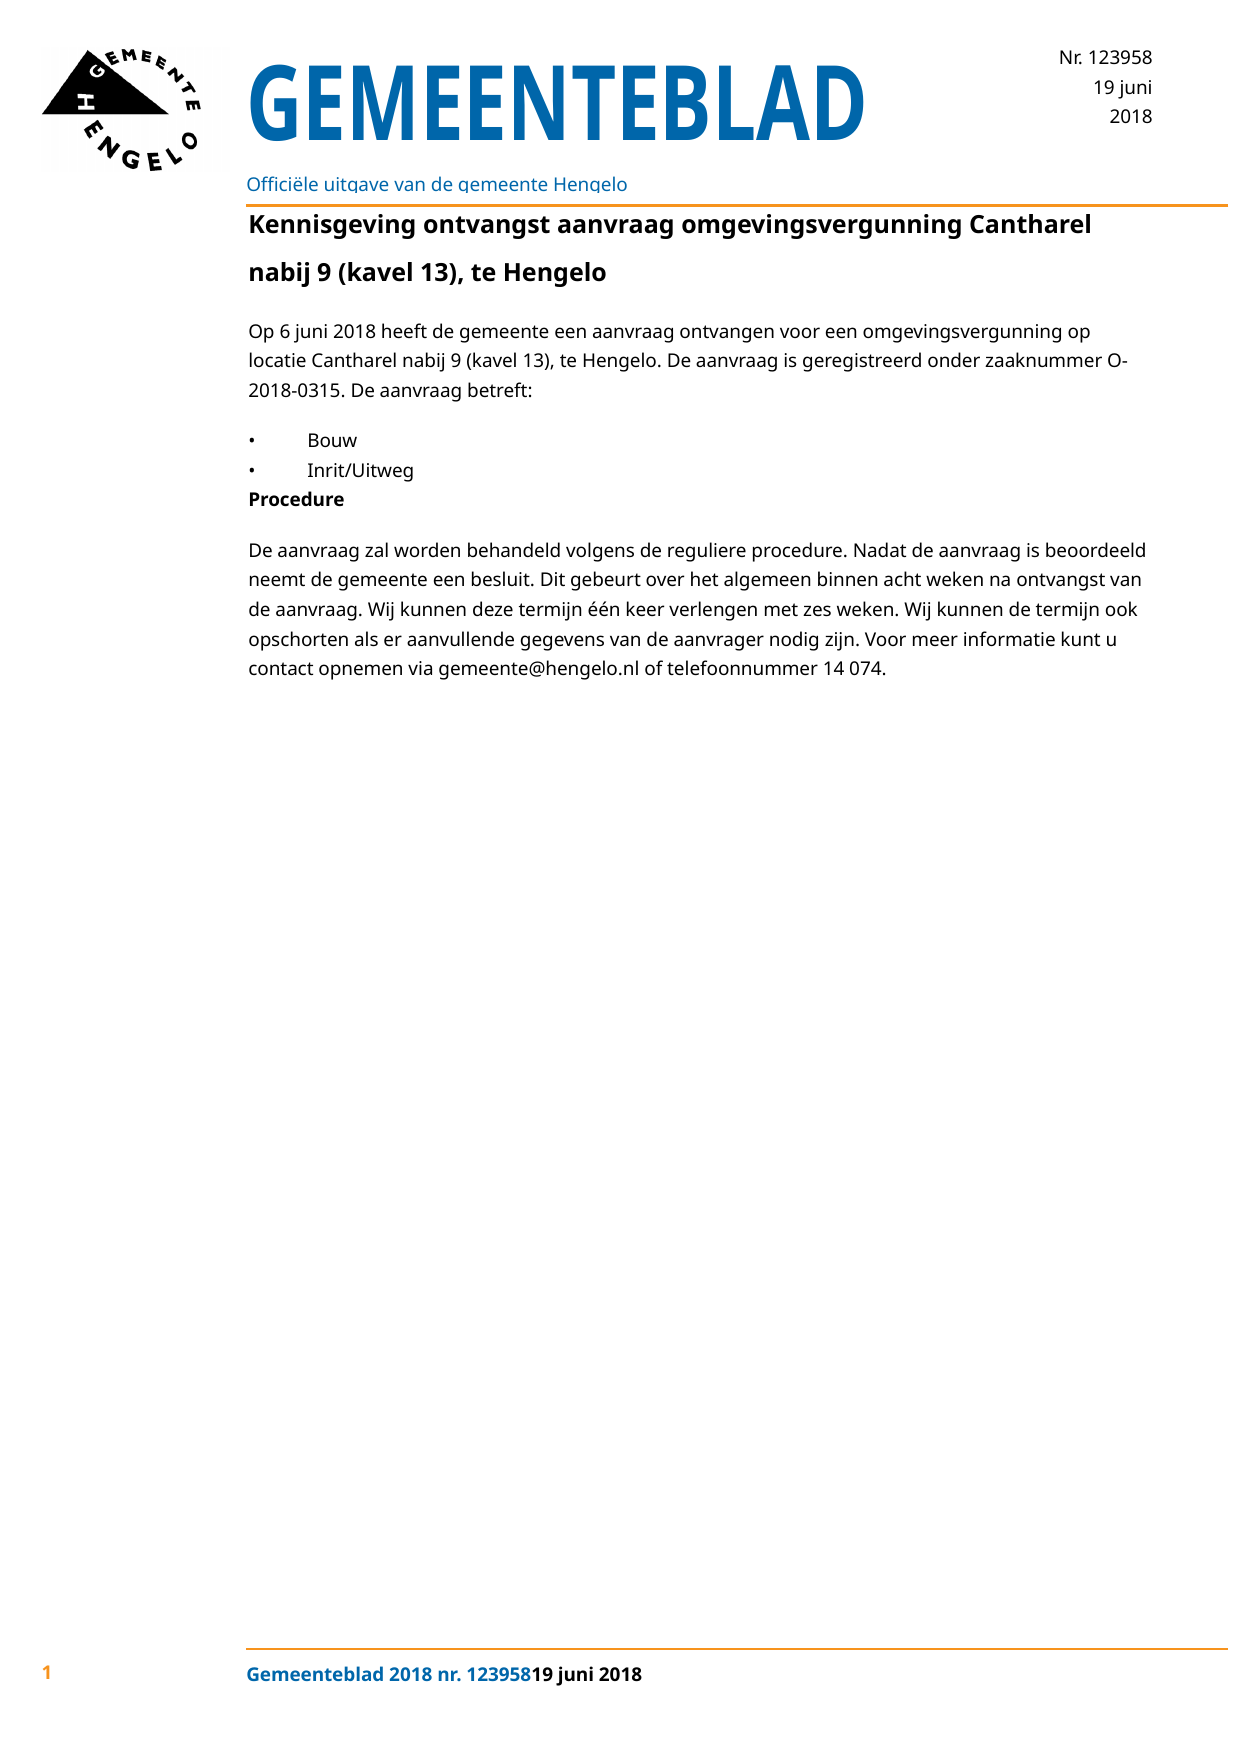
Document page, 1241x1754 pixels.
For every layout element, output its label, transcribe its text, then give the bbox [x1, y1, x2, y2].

text De aanvraag zal worden behandeld volgens de reguliere procedure. Nadat de aanvraag is beoordeeld neemt de gemeente een besluit. Dit gebeurt over het algemeen binnen acht weken na ontvangst van de aanvraag. Wij kunnen deze termijn één keer verlengen met zes weken. Wij kunnen de termijn ook opschorten als er aanvullende gegevens van de aanvrager nodig zijn. Voor meer informatie kunt u contact opnemen via gemeente@hengelo.nl of telefoonnummer 14 074. [248, 537, 1152, 681]
text Kennisgeving ontvangst aanvraag omgevingsvergunning Cantharel nabij 9 (kavel 13), te Hengelo [248, 207, 1152, 288]
list Bouw [248, 427, 1152, 453]
text Op 6 juni 2018 heeft de gemeente een aanvraag ontvangen voor een omgevingsvergunning op locatie Cantharel nabij 9 (kavel 13), te Hengelo. De aanvraag is geregistreerd onder zaaknummer O-2018-0315. De aanvraag betreft: [248, 318, 1152, 403]
list Inrit/Uitweg [248, 457, 1152, 483]
picture [41, 47, 231, 172]
text Procedure [248, 487, 1152, 512]
